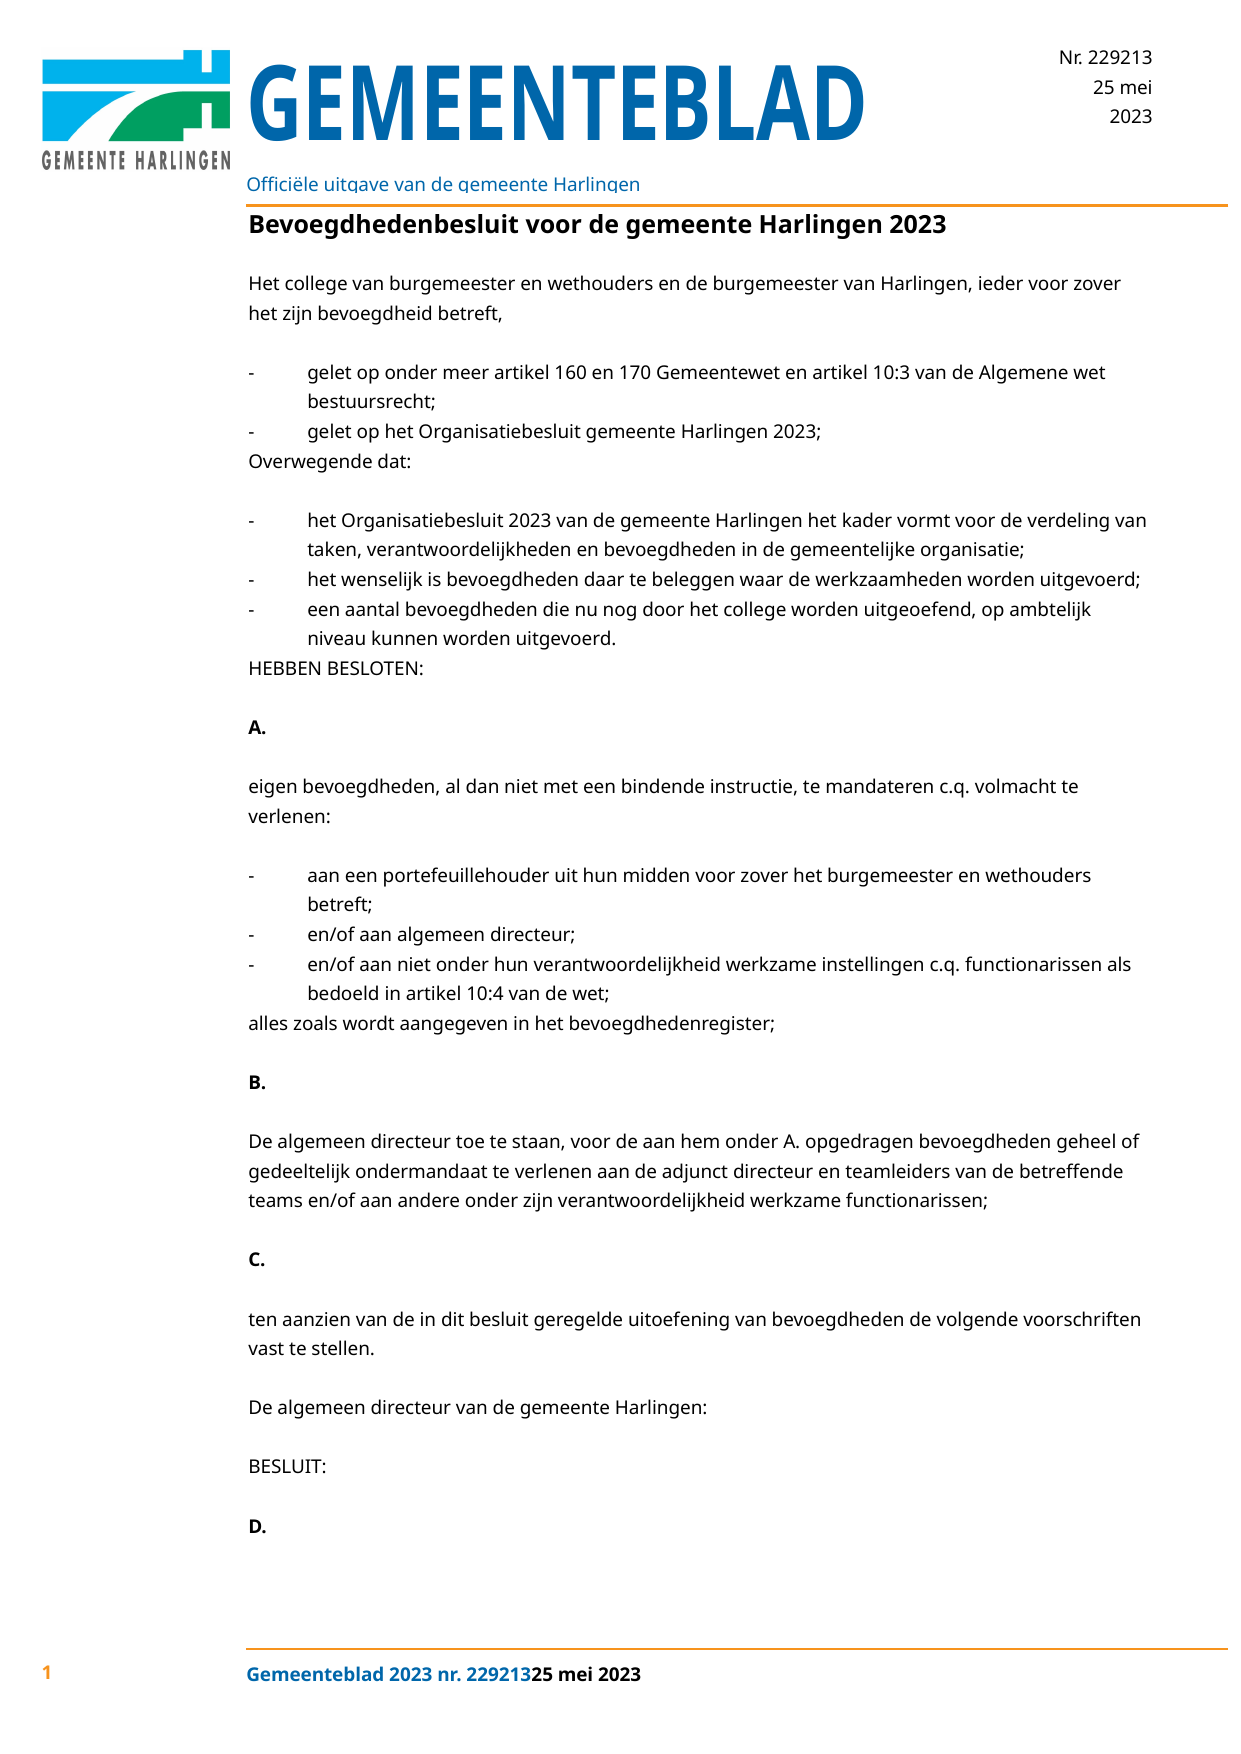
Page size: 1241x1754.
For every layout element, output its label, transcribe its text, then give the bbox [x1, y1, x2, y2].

list en/of aan niet onder hun verantwoordelijkheid werkzame instellingen c.q. functionarissen als bedoeld in artikel 10:4 van de wet; [248, 951, 1152, 1006]
text D. [248, 1513, 1152, 1538]
text HEBBEN BESLOTEN: [248, 655, 1152, 681]
list een aantal bevoegdheden die nu nog door het college worden uitgeoefend, op ambtelijk niveau kunnen worden uitgevoerd. [248, 596, 1152, 651]
text Het college van burgemeester en wethouders en de burgemeester van Harlingen, ieder voor zover het zijn bevoegdheid betreft, [248, 270, 1152, 326]
picture [41, 47, 231, 172]
list het Organisatiebesluit 2023 van de gemeente Harlingen het kader vormt voor de verdeling van taken, verantwoordelijkheden en bevoegdheden in de gemeentelijke organisatie; [248, 507, 1152, 562]
text eigen bevoegdheden, al dan niet met een bindende instructie, te mandateren c.q. volmacht te verlenen: [248, 773, 1152, 828]
text ten aanzien van de in dit besluit geregelde uitoefening van bevoegdheden de volgende voorschriften vast te stellen. [248, 1306, 1152, 1361]
text C. [248, 1247, 1152, 1272]
text De algemeen directeur van de gemeente Harlingen: [248, 1394, 1152, 1420]
list het wenselijk is bevoegdheden daar te beleggen waar de werkzaamheden worden uitgevoerd; [248, 566, 1152, 592]
list gelet op onder meer artikel 160 en 170 Gemeentewet en artikel 10:3 van de Algemene wet bestuursrecht; [248, 359, 1152, 414]
text BESLUIT: [248, 1454, 1152, 1479]
text De algemeen directeur toe te staan, voor de aan hem onder A. opgedragen bevoegdheden geheel of gedeeltelijk ondermandaat te verlenen aan de adjunct directeur en teamleiders van de betreffende teams en/of aan andere onder zijn verantwoordelijkheid werkzame functionarissen; [248, 1128, 1152, 1213]
text Bevoegdhedenbesluit voor de gemeente Harlingen 2023 [248, 207, 1152, 241]
text B. [248, 1069, 1152, 1095]
list gelet op het Organisatiebesluit gemeente Harlingen 2023; [248, 418, 1152, 444]
text alles zoals wordt aangegeven in het bevoegdhedenregister; [248, 1010, 1152, 1036]
list en/of aan algemeen directeur; [248, 921, 1152, 947]
text A. [248, 714, 1152, 740]
list aan een portefeuillehouder uit hun midden voor zover het burgemeester en wethouders betreft; [248, 862, 1152, 917]
text Overwegende dat: [248, 448, 1152, 473]
